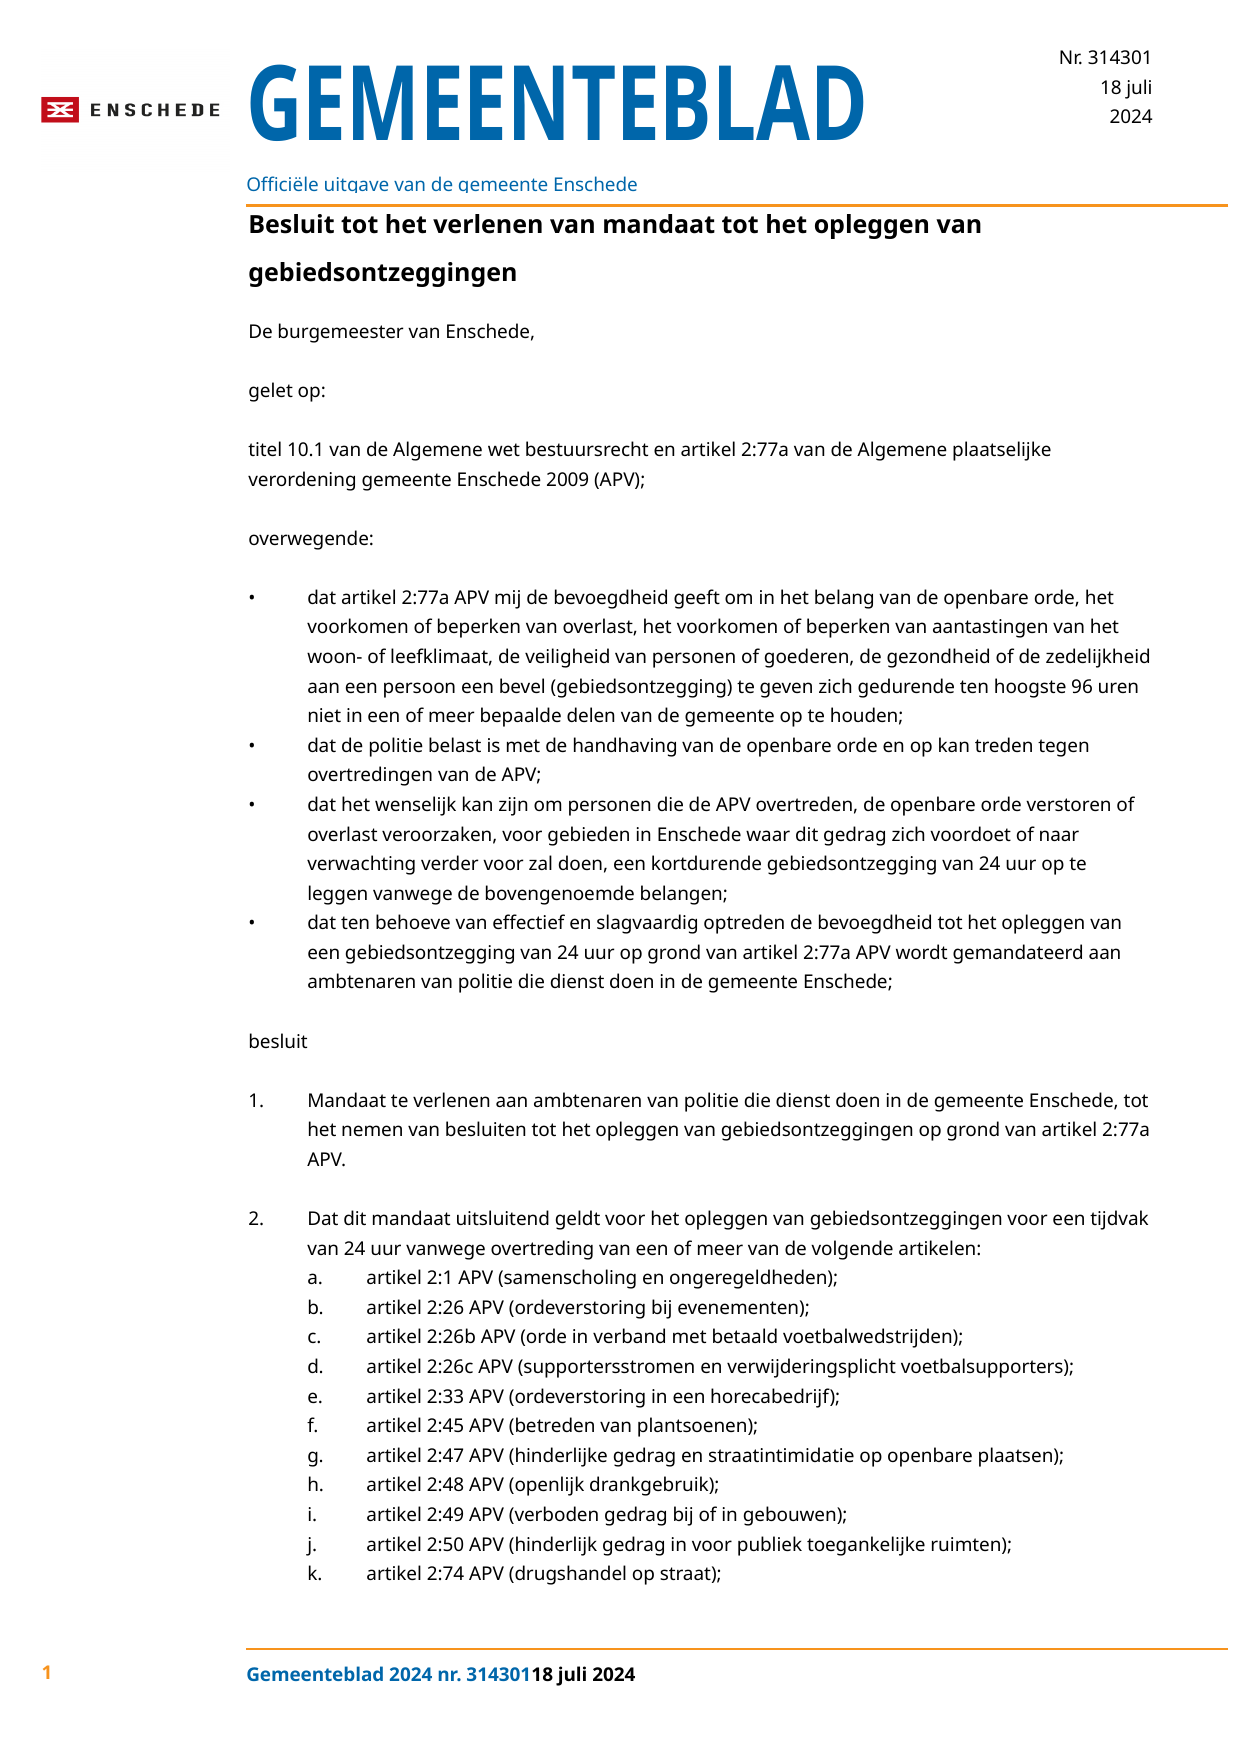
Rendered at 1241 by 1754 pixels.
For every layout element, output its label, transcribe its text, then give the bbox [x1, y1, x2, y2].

text De burgemeester van Enschede, [248, 318, 1152, 344]
text Besluit tot het verlenen van mandaat tot het opleggen van gebiedsontzeggingen [248, 207, 1152, 288]
list artikel 2:74 APV (drugshandel op straat); [307, 1560, 1152, 1586]
text titel 10.1 van de Algemene wet bestuursrecht en artikel 2:77a van de Algemene plaatselijke verordening gemeente Enschede 2009 (APV); [248, 436, 1152, 492]
list artikel 2:33 APV (ordeverstoring in een horecabedrijf); [307, 1383, 1152, 1409]
list artikel 2:26c APV (supportersstromen en verwijderingsplicht voetbalsupporters); [307, 1353, 1152, 1379]
list artikel 2:48 APV (openlijk drankgebruik); [307, 1472, 1152, 1497]
list artikel 2:47 APV (hinderlijke gedrag en straatintimidatie op openbare plaatsen); [307, 1442, 1152, 1468]
list artikel 2:50 APV (hinderlijk gedrag in voor publiek toegankelijke ruimten); [307, 1531, 1152, 1557]
list Mandaat te verlenen aan ambtenaren van politie die dienst doen in de gemeente Enschede, tot het nemen van besluiten tot het opleggen van gebiedsontzeggingen op grond van artikel 2:77a APV. [248, 1087, 1152, 1172]
text gelet op: [248, 377, 1152, 403]
list artikel 2:1 APV (samenscholing en ongeregeldheden); [307, 1264, 1152, 1290]
picture [41, 47, 231, 172]
text besluit [248, 1028, 1152, 1054]
list Dat dit mandaat uitsluitend geldt voor het opleggen van gebiedsontzeggingen voor een tijdvak van 24 uur vanwege overtreding van een of meer van de volgende artikelen: [248, 1205, 1152, 1261]
list artikel 2:49 APV (verboden gedrag bij of in gebouwen); [307, 1501, 1152, 1527]
list artikel 2:26b APV (orde in verband met betaald voetbalwedstrijden); [307, 1324, 1152, 1349]
list artikel 2:26 APV (ordeverstoring bij evenementen); [307, 1294, 1152, 1320]
list dat de politie belast is met de handhaving van de openbare orde en op kan treden tegen overtredingen van de APV; [248, 732, 1152, 787]
list dat het wenselijk kan zijn om personen die de APV overtreden, de openbare orde verstoren of overlast veroorzaken, voor gebieden in Enschede waar dit gedrag zich voordoet of naar verwachting verder voor zal doen, een kortdurende gebiedsontzegging van 24 uur op te leggen vanwege de bovengenoemde belangen; [248, 791, 1152, 906]
list dat ten behoeve van effectief en slagvaardig optreden de bevoegdheid tot het opleggen van een gebiedsontzegging van 24 uur op grond van artikel 2:77a APV wordt gemandateerd aan ambtenaren van politie die dienst doen in de gemeente Enschede; [248, 909, 1152, 994]
text overwegende: [248, 525, 1152, 551]
list artikel 2:45 APV (betreden van plantsoenen); [307, 1412, 1152, 1438]
list dat artikel 2:77a APV mij de bevoegdheid geeft om in het belang van de openbare orde, het voorkomen of beperken van overlast, het voorkomen of beperken van aantastingen van het woon- of leefklimaat, de veiligheid van personen of goederen, de gezondheid of de zedelijkheid aan een persoon een bevel (gebiedsontzegging) te geven zich gedurende ten hoogste 96 uren niet in een of meer bepaalde delen van de gemeente op te houden; [248, 584, 1152, 728]
